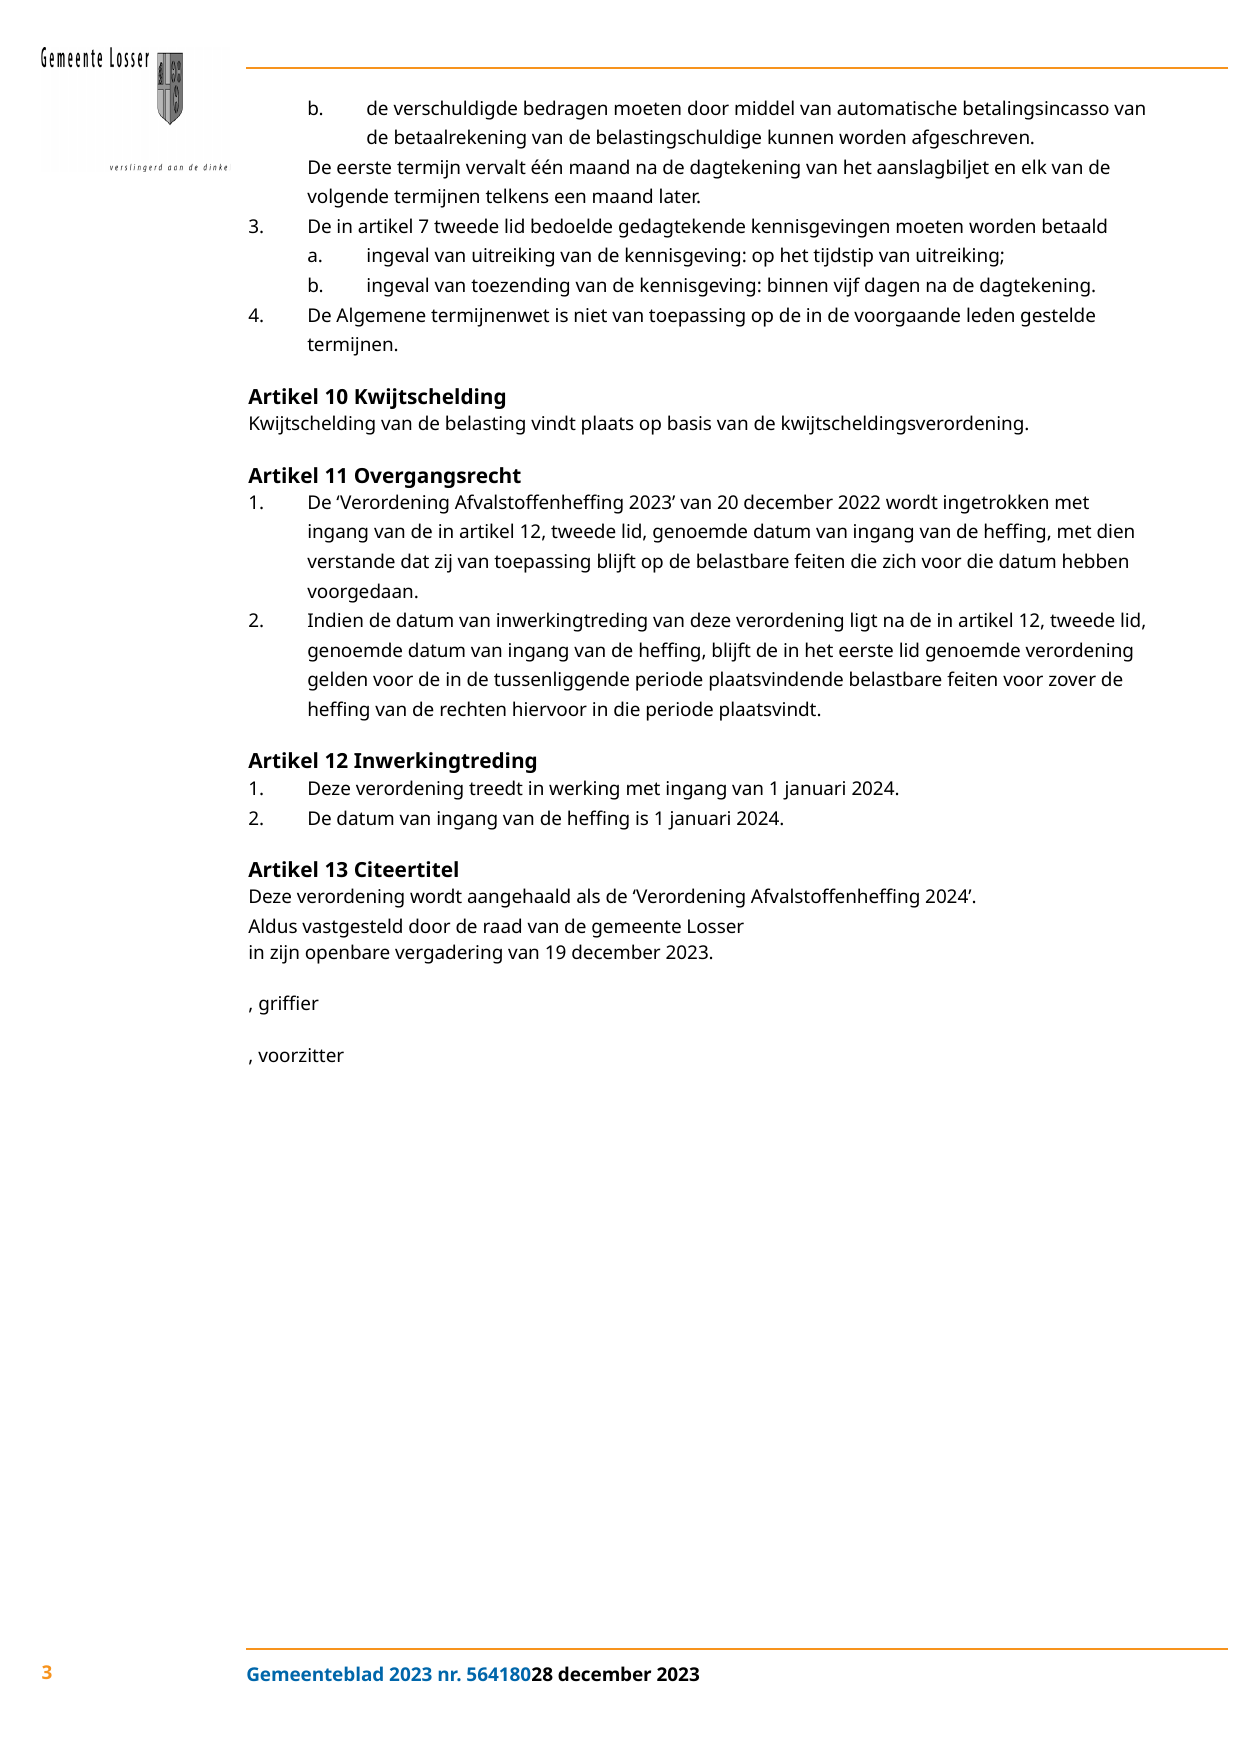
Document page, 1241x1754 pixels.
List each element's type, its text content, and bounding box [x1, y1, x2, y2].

text Artikel 11 Overgangsrecht [248, 461, 1152, 489]
text Kwijtschelding van de belasting vindt plaats op basis van de kwijtscheldingsverordening. [248, 410, 1152, 436]
list ingeval van uitreiking van de kennisgeving: op het tijdstip van uitreiking; [307, 243, 1152, 268]
list de verschuldigde bedragen moeten door middel van automatische betalingsincasso van de betaalrekening van de belastingschuldige kunnen worden afgeschreven. [307, 95, 1152, 150]
text , griffier [248, 990, 1152, 1016]
text Artikel 12 Inwerkingtreding [248, 747, 1152, 775]
list Deze verordening treedt in werking met ingang van 1 januari 2024. [248, 775, 1152, 801]
text , voorzitter [248, 1042, 1152, 1067]
picture [41, 47, 231, 172]
text Artikel 10 Kwijtschelding [248, 382, 1152, 410]
list De in artikel 7 tweede lid bedoelde gedagtekende kennisgevingen moeten worden betaald [248, 213, 1152, 239]
text Deze verordening wordt aangehaald als de ‘Verordening Afvalstoffenheffing 2024’. [248, 883, 1152, 909]
list ingeval van toezending van de kennisgeving: binnen vijf dagen na de dagtekening. [307, 272, 1152, 298]
list De Algemene termijnenwet is niet van toepassing op de in de voorgaande leden gestelde termijnen. [248, 302, 1152, 357]
text Aldus vastgesteld door de raad van de gemeente Losser [248, 913, 1152, 939]
text Artikel 13 Citeertitel [248, 855, 1152, 883]
list De ‘Verordening Afvalstoffenheffing 2023’ van 20 december 2022 wordt ingetrokken met ingang van de in artikel 12, tweede lid, genoemde datum van ingang van de heffing, met dien verstande dat zij van toepassing blijft op de belastbare feiten die zich voor die datum hebben voorgedaan. [248, 489, 1152, 604]
list De eerste termijn vervalt één maand na de dagtekening van het aanslagbiljet en elk van de volgende termijnen telkens een maand later. [248, 154, 1152, 209]
text in zijn openbare vergadering van 19 december 2023. [248, 939, 1152, 964]
list Indien de datum van inwerkingtreding van deze verordening ligt na de in artikel 12, tweede lid, genoemde datum van ingang van de heffing, blijft de in het eerste lid genoemde verordening gelden voor de in de tussenliggende periode plaatsvindende belastbare feiten voor zover de heffing van de rechten hiervoor in die periode plaatsvindt. [248, 607, 1152, 722]
list De datum van ingang van de heffing is 1 januari 2024. [248, 805, 1152, 830]
